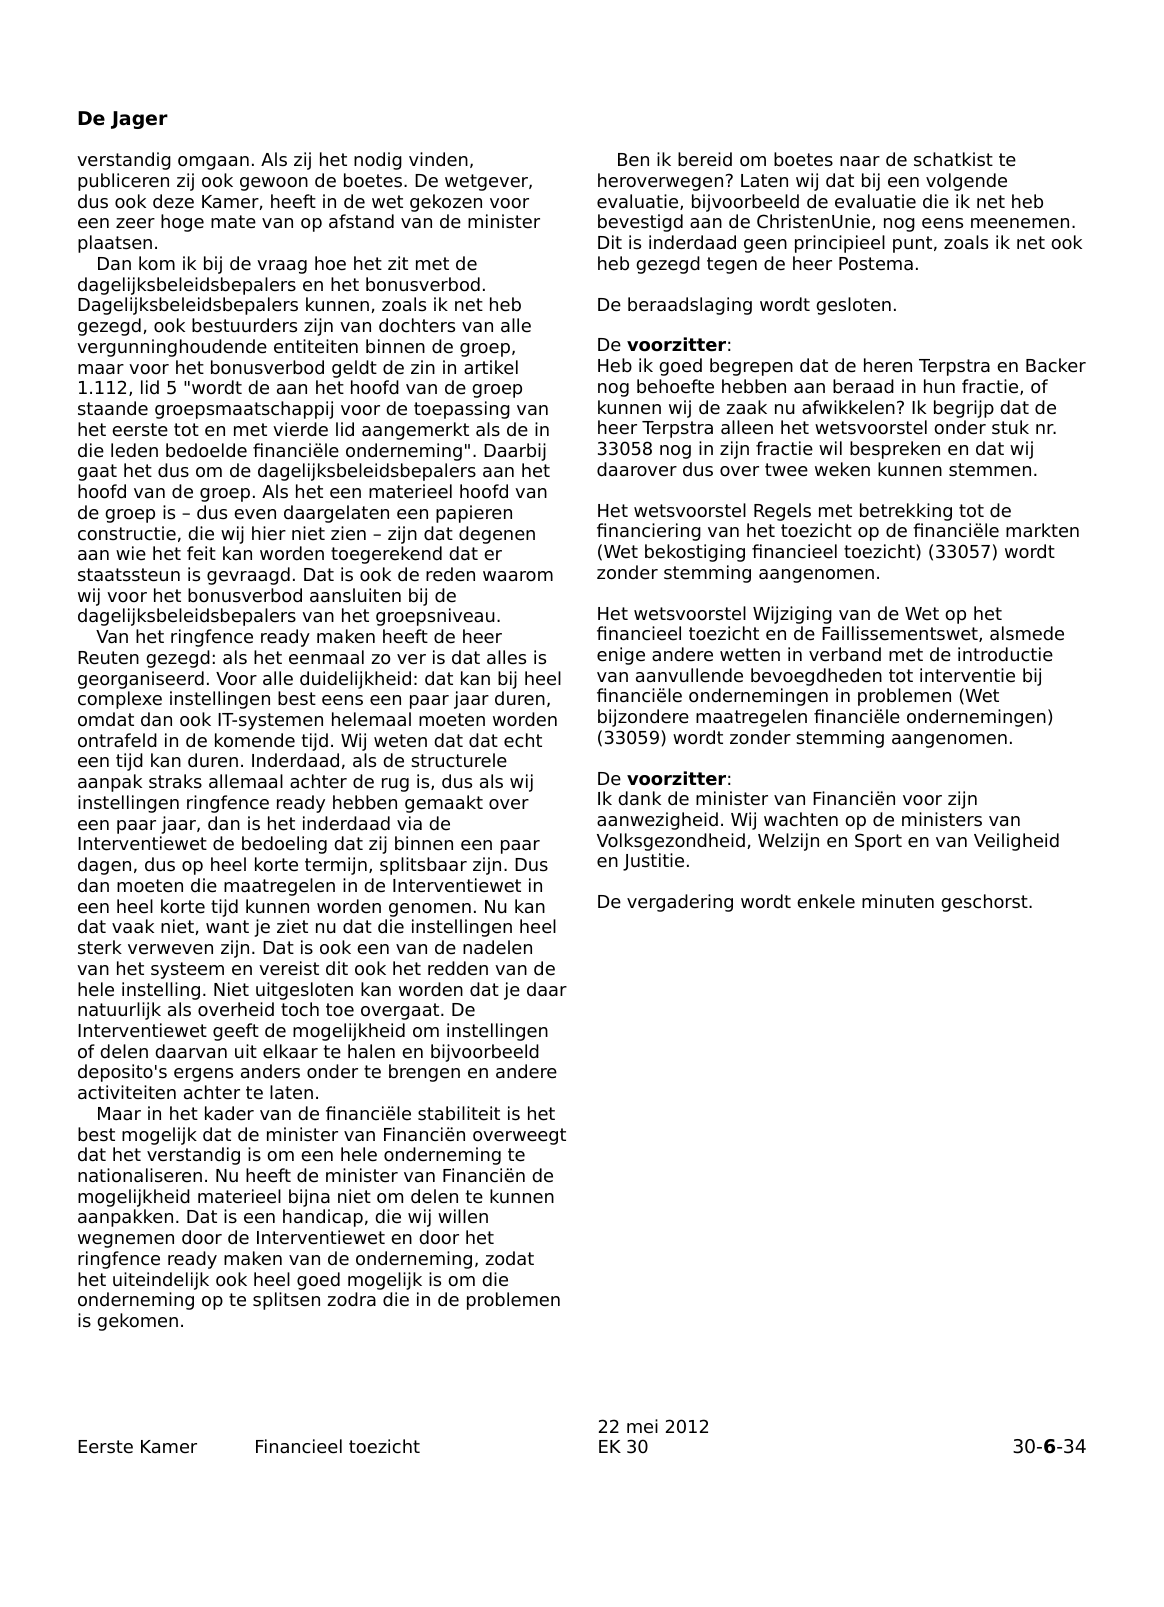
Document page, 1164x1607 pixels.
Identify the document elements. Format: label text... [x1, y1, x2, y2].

text verstandig omgaan. Als zij het nodig vinden, publiceren zij ook gewoon de boetes. De wetgever, dus ook deze Kamer, heeft in de wet gekozen voor een zeer hoge mate van op afstand van de minister plaatsen. [77, 150, 567, 254]
text Het wetsvoorstel Wijziging van de Wet op het financieel toezicht en de Faillissementswet, alsmede enige andere wetten in verband met de introductie van aanvullende bevoegdheden tot interventie bij financiële ondernemingen in problemen (Wet bijzondere maatregelen financiële ondernemingen) (33059) wordt zonder stemming aangenomen. [596, 603, 1087, 748]
text De voorzitter: [596, 335, 1087, 356]
text Het wetsvoorstel Regels met betrekking tot de financiering van het toezicht op de financiële markten (Wet bekostiging financieel toezicht) (33057) wordt zonder stemming aangenomen. [596, 500, 1087, 583]
text De voorzitter: [596, 768, 1087, 789]
text Maar in het kader van de financiële stabiliteit is het best mogelijk dat de minister van Financiën overweegt dat het verstandig is om een hele onderneming te nationaliseren. Nu heeft de minister van Financiën de mogelijkheid materieel bijna niet om delen te kunnen aanpakken. Dat is een handicap, die wij willen wegnemen door de Interventiewet en door het ringfence ready maken van de onderneming, zodat het uiteindelijk ook heel goed mogelijk is om die onderneming op te splitsen zodra die in de problemen is gekomen. [77, 1104, 567, 1332]
text Ik dank de minister van Financiën voor zijn aanwezigheid. Wij wachten op de ministers van Volksgezondheid, Welzijn en Sport en van Veiligheid en Justitie. [596, 789, 1087, 872]
text De beraadslaging wordt gesloten. [596, 294, 1087, 315]
text Ben ik bereid om boetes naar de schatkist te heroverwegen? Laten wij dat bij een volgende evaluatie, bijvoorbeeld de evaluatie die ik net heb bevestigd aan de ChristenUnie, nog eens meenemen. Dit is inderdaad geen principieel punt, zoals ik net ook heb gezegd tegen de heer Postema. [596, 150, 1087, 274]
text De vergadering wordt enkele minuten geschorst. [596, 892, 1087, 913]
text Heb ik goed begrepen dat de heren Terpstra en Backer nog behoefte hebben aan beraad in hun fractie, of kunnen wij de zaak nu afwikkelen? Ik begrijp dat de heer Terpstra alleen het wetsvoorstel onder stuk nr. 33058 nog in zijn fractie wil bespreken en dat wij daarover dus over twee weken kunnen stemmen. [596, 356, 1087, 480]
text Van het ringfence ready maken heeft de heer Reuten gezegd: als het eenmaal zo ver is dat alles is georganiseerd. Voor alle duidelijkheid: dat kan bij heel complexe instellingen best eens een paar jaar duren, omdat dan ook IT-systemen helemaal moeten worden ontrafeld in de komende tijd. Wij weten dat dat echt een tijd kan duren. Inderdaad, als de structurele aanpak straks allemaal achter de rug is, dus als wij instellingen ringfence ready hebben gemaakt over een paar jaar, dan is het inderdaad via de Interventiewet de bedoeling dat zij binnen een paar dagen, dus op heel korte termijn, splitsbaar zijn. Dus dan moeten die maatregelen in de Interventiewet in een heel korte tijd kunnen worden genomen. Nu kan dat vaak niet, want je ziet nu dat die instellingen heel sterk verweven zijn. Dat is ook een van de nadelen van het systeem en vereist dit ook het redden van de hele instelling. Niet uitgesloten kan worden dat je daar natuurlijk als overheid toch toe overgaat. De Interventiewet geeft de mogelijkheid om instellingen of delen daarvan uit elkaar te halen en bijvoorbeeld deposito's ergens anders onder te brengen en andere activiteiten achter te laten. [77, 627, 567, 1104]
text Dan kom ik bij de vraag hoe het zit met de dagelijksbeleidsbepalers en het bonusverbod. Dagelijksbeleidsbepalers kunnen, zoals ik net heb gezegd, ook bestuurders zijn van dochters van alle vergunninghoudende entiteiten binnen de groep, maar voor het bonusverbod geldt de zin in artikel 1.112, lid 5 "wordt de aan het hoofd van de groep staande groepsmaatschappij voor de toepassing van het eerste tot en met vierde lid aangemerkt als de in die leden bedoelde financiële onderneming". Daarbij gaat het dus om de dagelijksbeleidsbepalers aan het hoofd van de groep. Als het een materieel hoofd van de groep is – dus even daargelaten een papieren constructie, die wij hier niet zien – zijn dat degenen aan wie het feit kan worden toegerekend dat er staatssteun is gevraagd. Dat is ook de reden waarom wij voor het bonusverbod aansluiten bij de dagelijksbeleidsbepalers van het groepsniveau. [77, 254, 567, 627]
